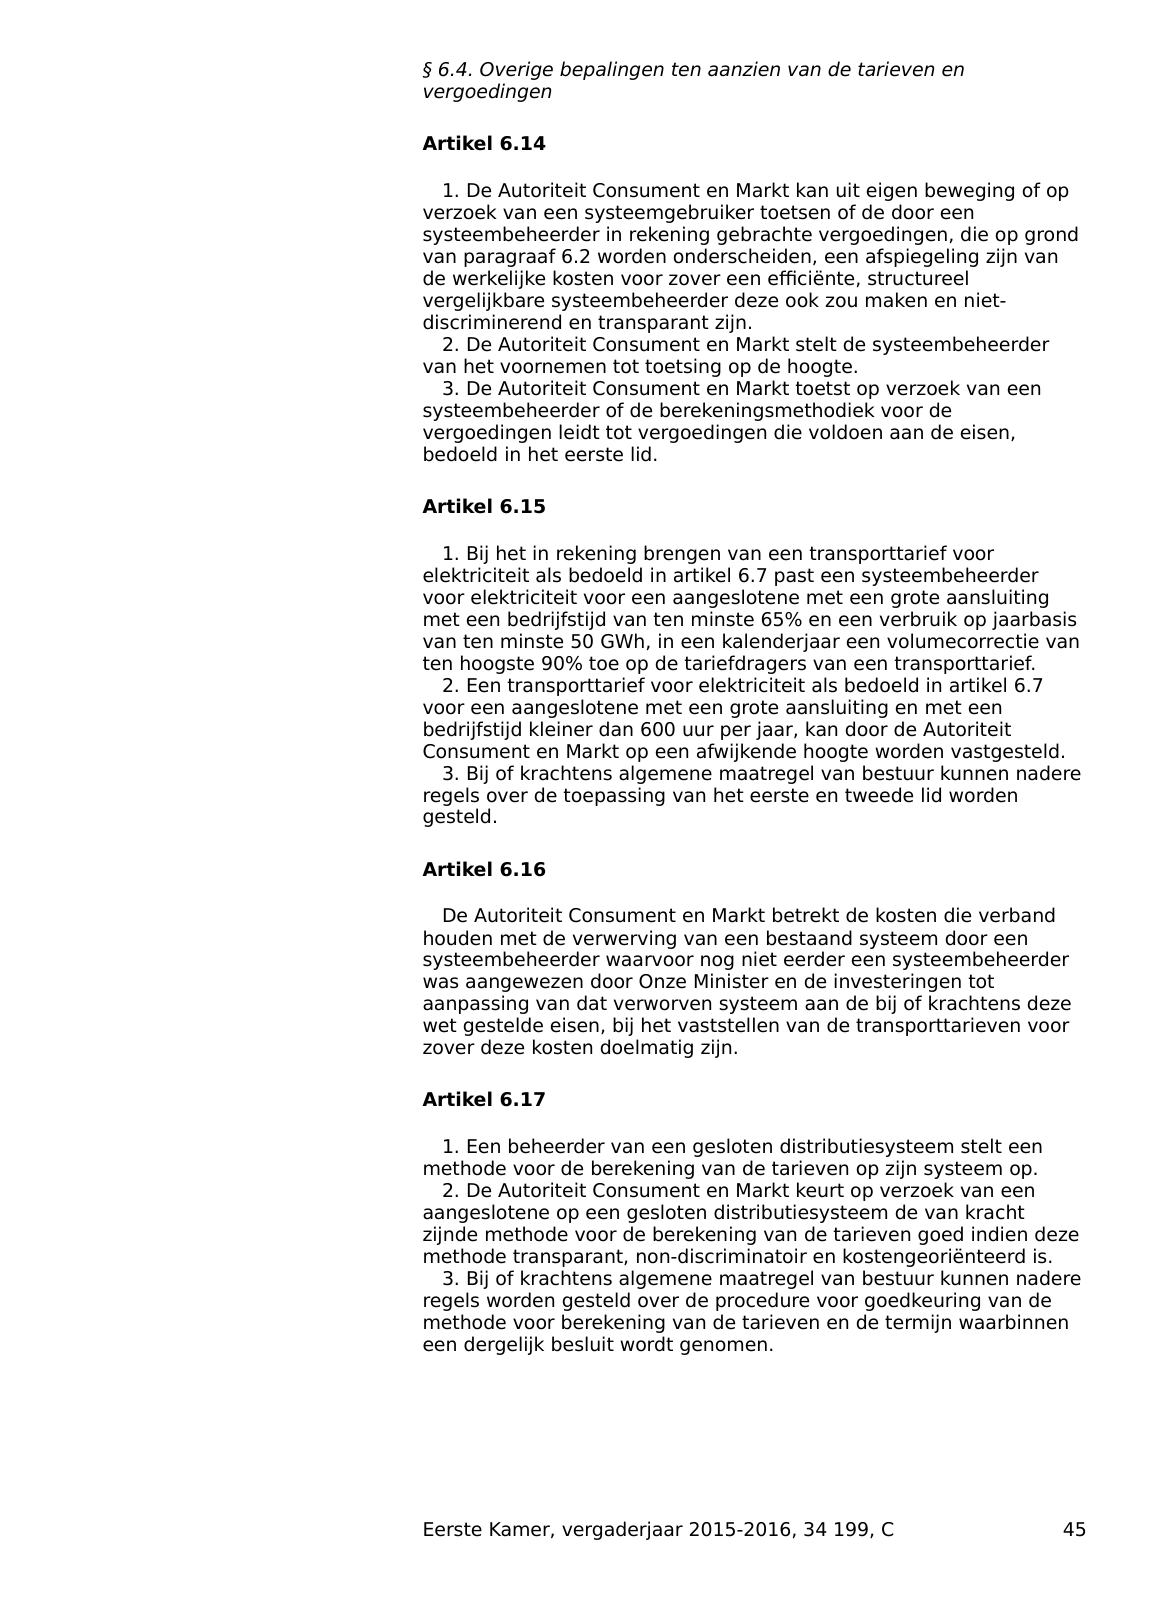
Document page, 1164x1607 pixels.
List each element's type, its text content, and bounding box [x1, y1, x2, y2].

subtitle Artikel 6.15 [422, 496, 1087, 518]
subtitle Artikel 6.14 [422, 133, 1087, 155]
text 1. Een beheerder van een gesloten distributiesysteem stelt een methode voor de berekening van de tarieven op zijn systeem op. [422, 1136, 1087, 1180]
subtitle Artikel 6.16 [422, 858, 1087, 880]
subtitle Artikel 6.17 [422, 1089, 1087, 1111]
text 1. De Autoriteit Consument en Markt kan uit eigen beweging of op verzoek van een systeemgebruiker toetsen of de door een systeembeheerder in rekening gebrachte vergoedingen, die op grond van paragraaf 6.2 worden onderscheiden, een afspiegeling zijn van de werkelijke kosten voor zover een efficiënte, structureel vergelijkbare systeembeheerder deze ook zou maken en niet-discriminerend en transparant zijn. [422, 180, 1087, 334]
text 3. De Autoriteit Consument en Markt toetst op verzoek van een systeembeheerder of de berekeningsmethodiek voor de vergoedingen leidt tot vergoedingen die voldoen aan de eisen, bedoeld in het eerste lid. [422, 378, 1087, 466]
text De Autoriteit Consument en Markt betrekt de kosten die verband houden met de verwerving van een bestaand systeem door een systeembeheerder waarvoor nog niet eerder een systeembeheerder was aangewezen door Onze Minister en de investeringen tot aanpassing van dat verworven systeem aan de bij of krachtens deze wet gestelde eisen, bij het vaststellen van de transporttarieven voor zover deze kosten doelmatig zijn. [422, 905, 1087, 1059]
text 2. De Autoriteit Consument en Markt keurt op verzoek van een aangeslotene op een gesloten distributiesysteem de van kracht zijnde methode voor de berekening van de tarieven goed indien deze methode transparant, non-discriminatoir en kostengeoriënteerd is. [422, 1180, 1087, 1268]
text 2. De Autoriteit Consument en Markt stelt de systeembeheerder van het voornemen tot toetsing op de hoogte. [422, 334, 1087, 378]
text 2. Een transporttarief voor elektriciteit als bedoeld in artikel 6.7 voor een aangeslotene met een grote aansluiting en met een bedrijfstijd kleiner dan 600 uur per jaar, kan door de Autoriteit Consument en Markt op een afwijkende hoogte worden vastgesteld. [422, 674, 1087, 762]
text 3. Bij of krachtens algemene maatregel van bestuur kunnen nadere regels over de toepassing van het eerste en tweede lid worden gesteld. [422, 762, 1087, 828]
text 3. Bij of krachtens algemene maatregel van bestuur kunnen nadere regels worden gesteld over de procedure voor goedkeuring van de methode voor berekening van de tarieven en de termijn waarbinnen een dergelijk besluit wordt genomen. [422, 1268, 1087, 1356]
subtitle § 6.4. Overige bepalingen ten aanzien van de tarieven en vergoedingen [422, 59, 1087, 103]
text 1. Bij het in rekening brengen van een transporttarief voor elektriciteit als bedoeld in artikel 6.7 past een systeembeheerder voor elektriciteit voor een aangeslotene met een grote aansluiting met een bedrijfstijd van ten minste 65% en een verbruik op jaarbasis van ten minste 50 GWh, in een kalenderjaar een volumecorrectie van ten hoogste 90% toe op de tariefdragers van een transporttarief. [422, 543, 1087, 674]
